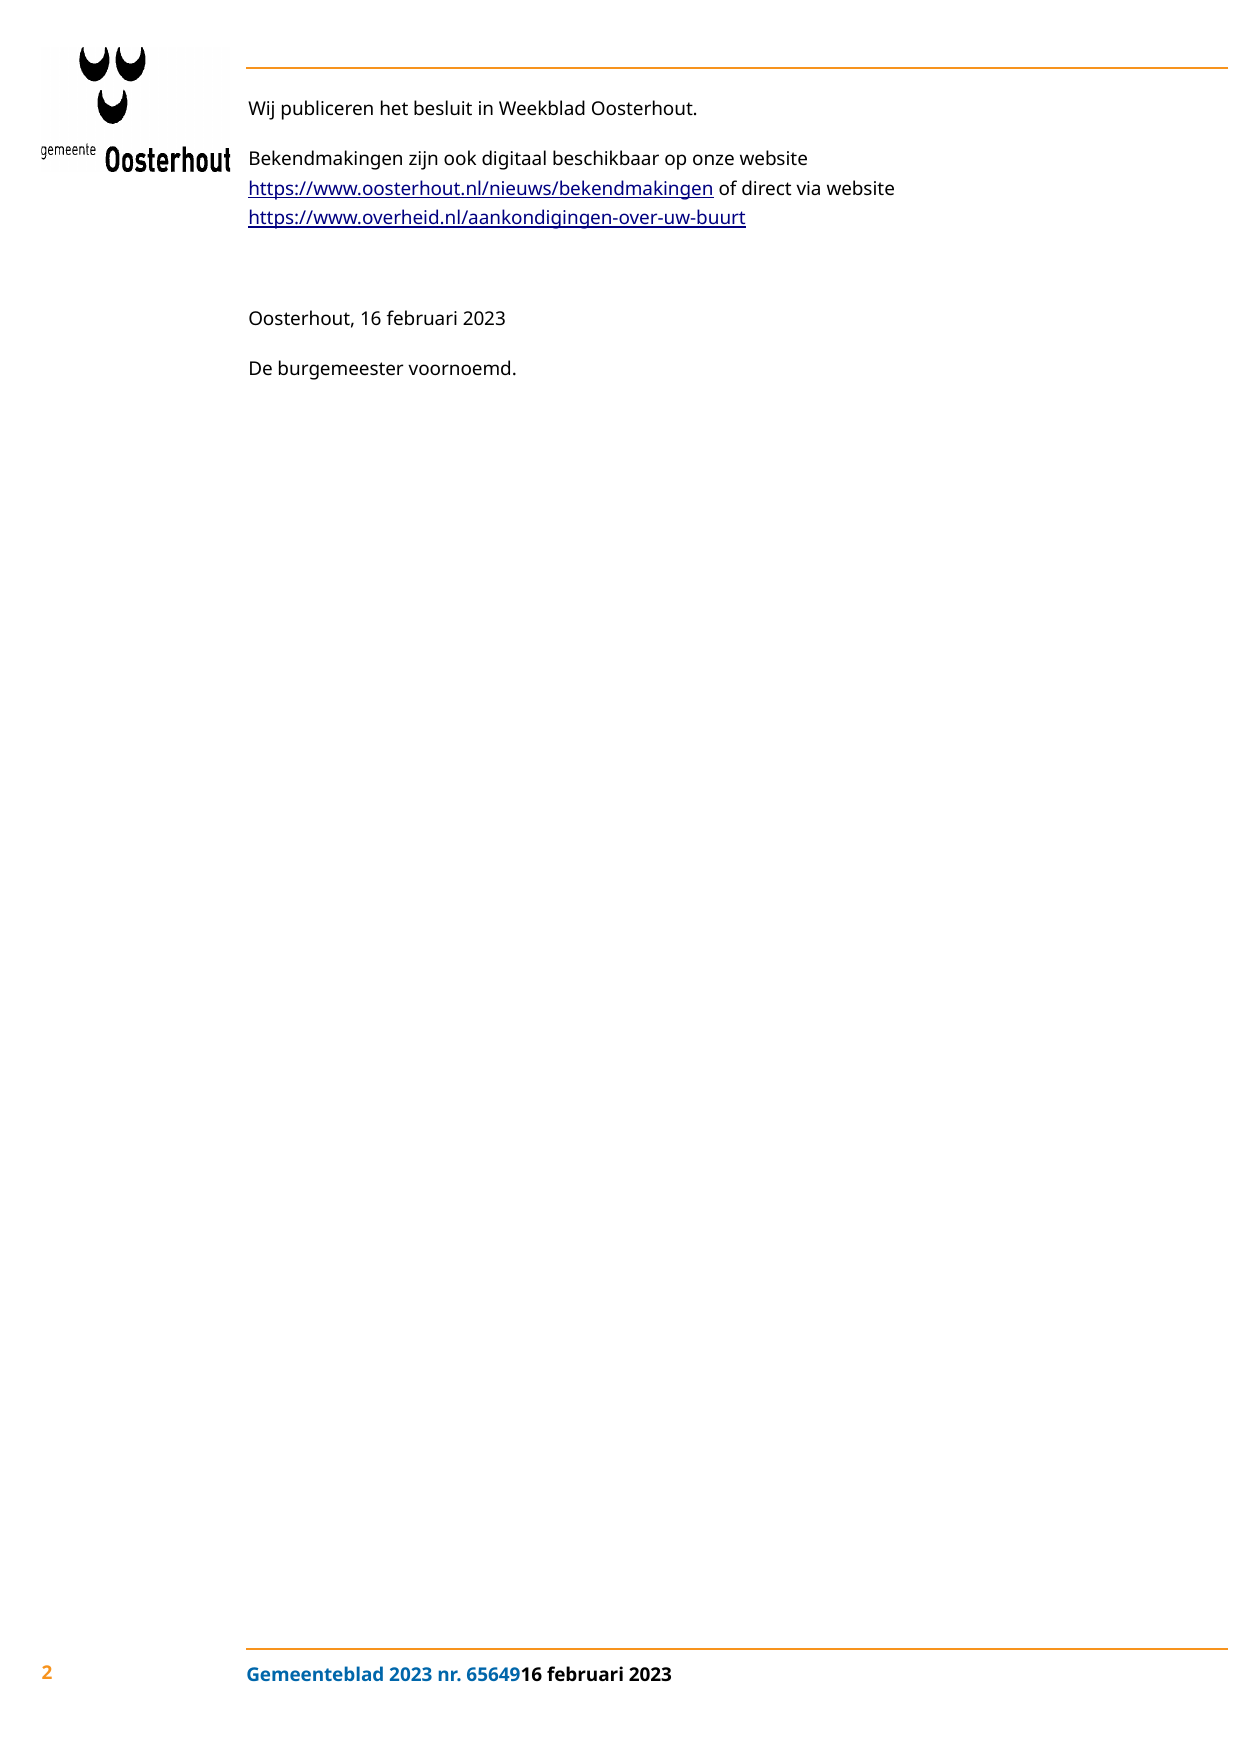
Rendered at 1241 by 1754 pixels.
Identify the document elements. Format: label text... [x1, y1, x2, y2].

text De burgemeester voornoemd. [248, 356, 1152, 381]
text Wij publiceren het besluit in Weekblad Oosterhout. [248, 95, 1152, 121]
picture [41, 47, 231, 172]
text Bekendmakingen zijn ook digitaal beschikbaar op onze website https://www.oosterhout.nl/nieuws/bekendmakingen of direct via website https://www.overheid.nl/aankondigingen-over-uw-buurt [248, 145, 1152, 230]
text Oosterhout, 16 februari 2023 [248, 305, 1152, 331]
